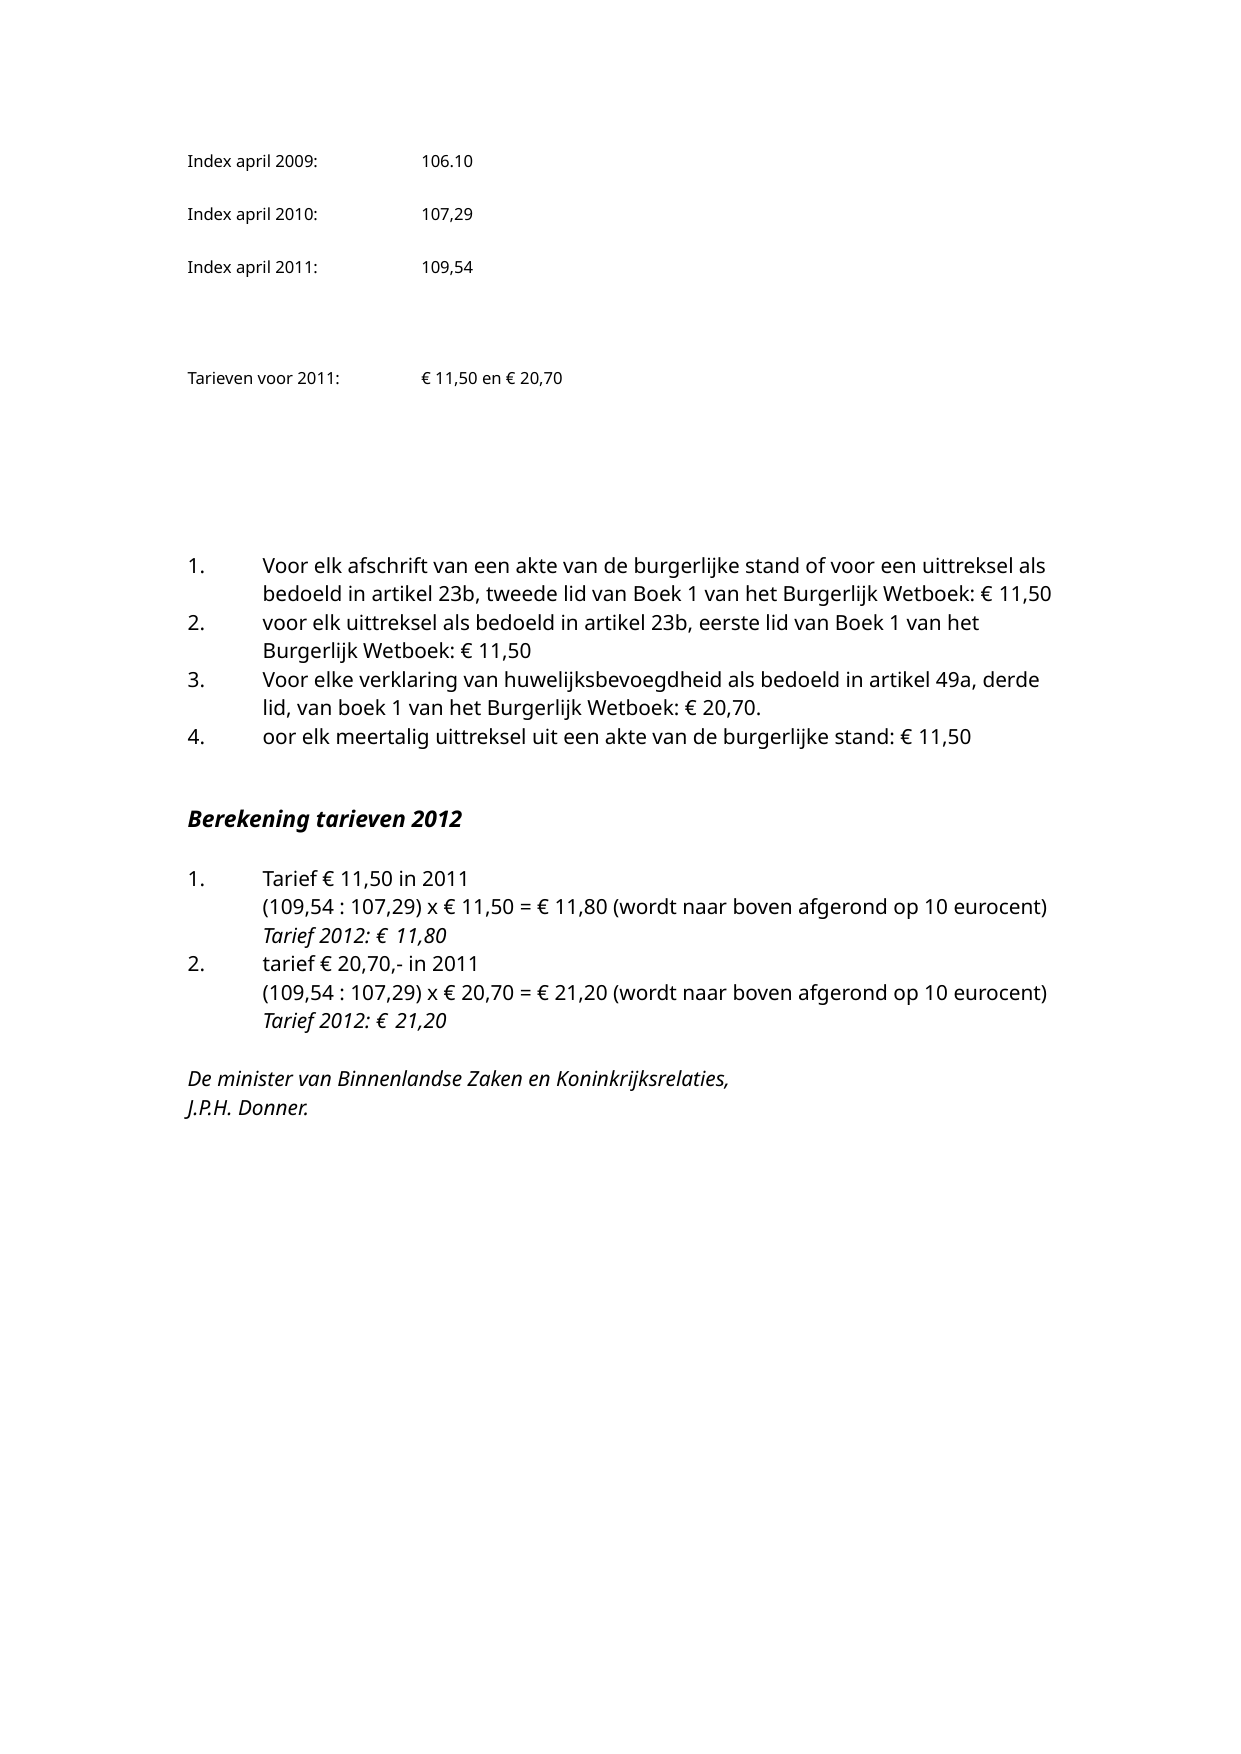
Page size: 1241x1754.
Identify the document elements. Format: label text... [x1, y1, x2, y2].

table_cell 107,29 [421, 203, 1053, 255]
table_cell [188, 308, 421, 367]
subtitle Berekening tarieven 2012 [187, 803, 1053, 834]
table_cell Index april 2011: [188, 255, 421, 308]
list Tarief 2012: € 11,80 [187, 921, 1053, 949]
list (109,54 : 107,29) x € 20,70 = € 21,20 (wordt naar boven afgerond op 10 eurocent) [187, 978, 1053, 1006]
list Voor elk afschrift van een akte van de burgerlijke stand of voor een uittreksel als bedoeld in artikel 23b, tweede lid van Boek 1 van het Burgerlijk Wetboek: € 11,50 [187, 551, 1053, 608]
list tarief € 20,70,- in 2011 [187, 949, 1053, 978]
list voor elk uittreksel als bedoeld in artikel 23b, eerste lid van Boek 1 van het Burgerlijk Wetboek: € 11,50 [187, 608, 1053, 665]
table_cell [421, 419, 1053, 478]
table_cell Tarieven voor 2011: [188, 367, 421, 419]
table_cell € 11,50 en € 20,70 [421, 367, 1053, 419]
table_cell Index april 2009: [188, 150, 421, 203]
table_cell 106.10 [421, 150, 1053, 203]
table_cell 109,54 [421, 255, 1053, 308]
list Voor elke verklaring van huwelijksbevoegdheid als bedoeld in artikel 49a, derde lid, van boek 1 van het Burgerlijk Wetboek: € 20,70. [187, 665, 1053, 722]
table_cell [188, 419, 421, 478]
list Tarief € 11,50 in 2011 [187, 864, 1053, 892]
text J.P.H. Donner. [187, 1093, 1053, 1121]
table_cell [421, 308, 1053, 367]
table_cell Index april 2010: [188, 203, 421, 255]
list Tarief 2012: € 21,20 [187, 1006, 1053, 1034]
text De minister van Binnenlandse Zaken en Koninkrijksrelaties, [187, 1064, 1053, 1093]
list oor elk meertalig uittreksel uit een akte van de burgerlijke stand: € 11,50 [187, 722, 1053, 750]
list (109,54 : 107,29) x € 11,50 = € 11,80 (wordt naar boven afgerond op 10 eurocent) [187, 892, 1053, 921]
